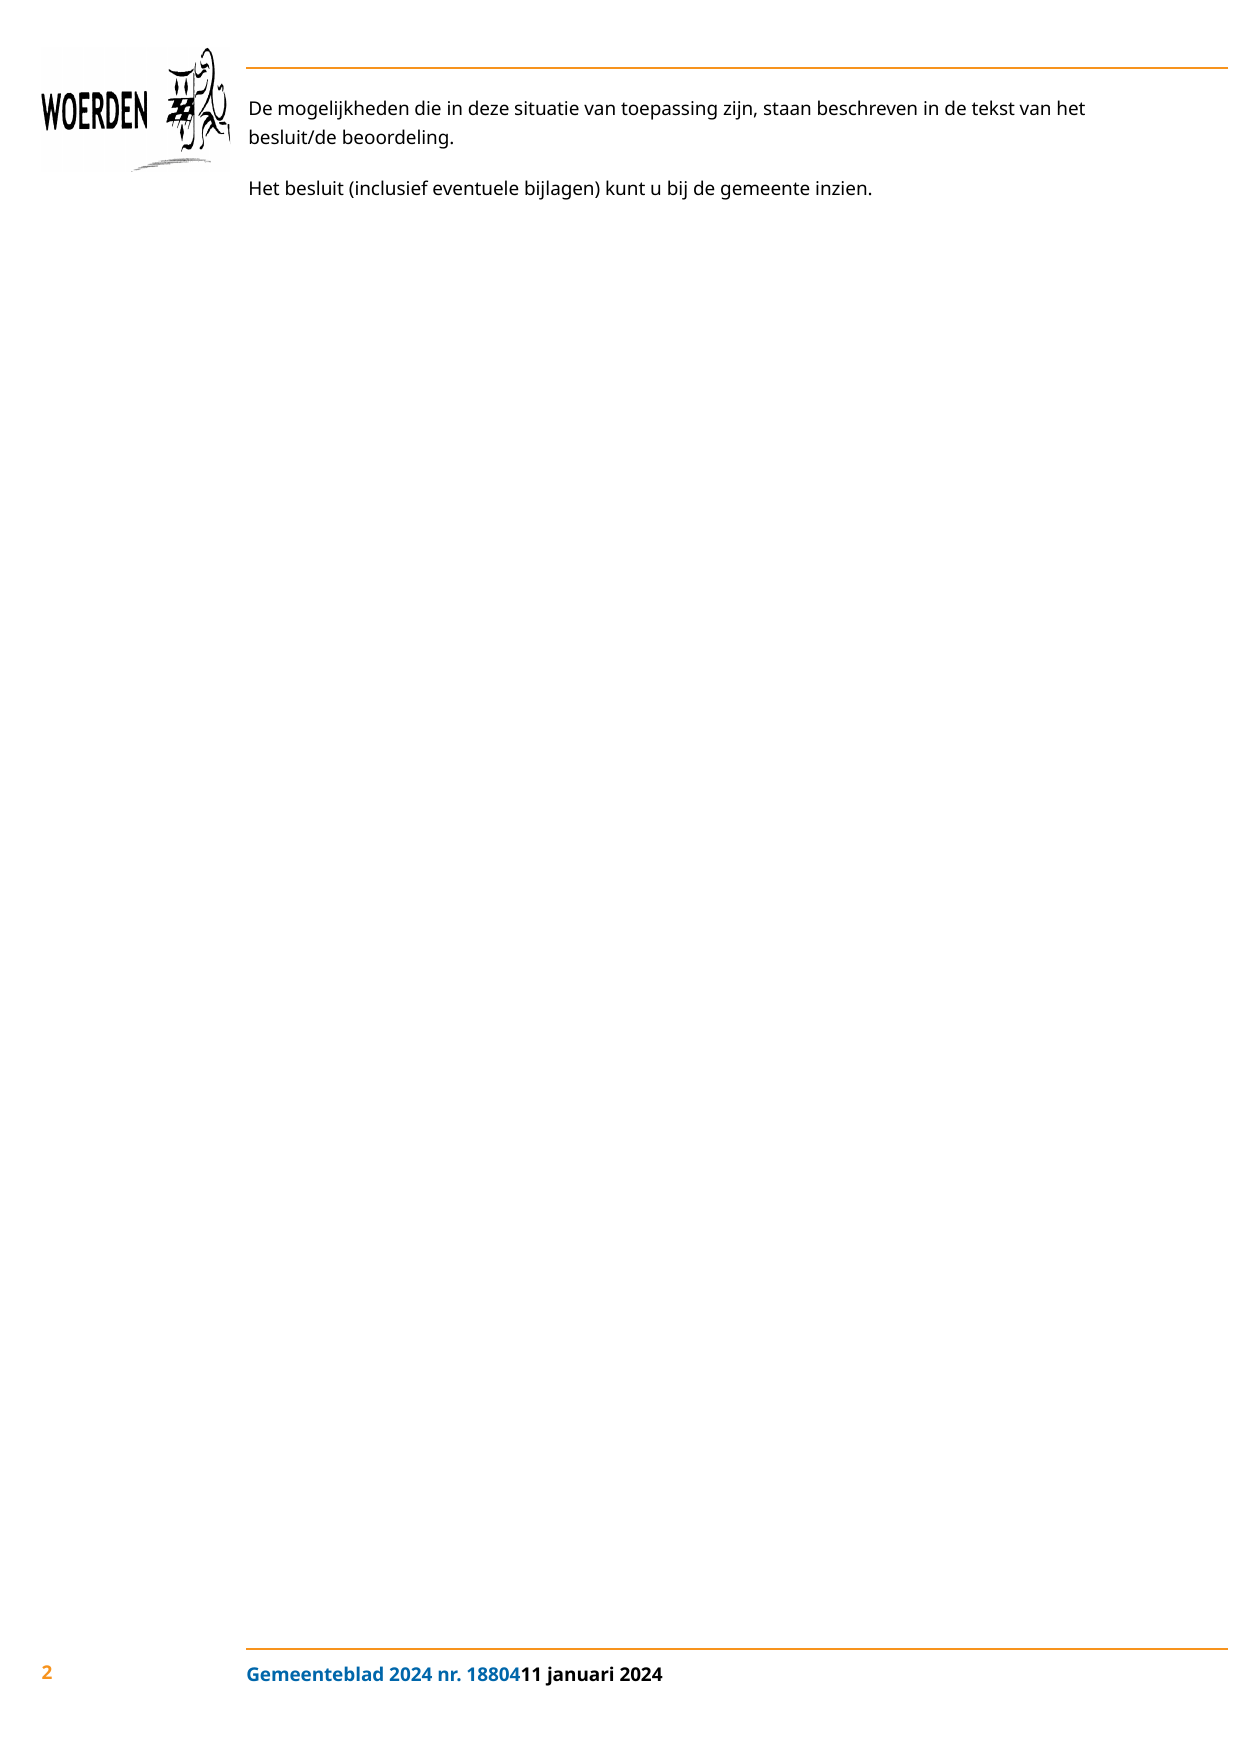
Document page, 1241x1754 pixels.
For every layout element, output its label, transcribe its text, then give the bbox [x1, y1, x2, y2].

picture [41, 47, 231, 172]
text Het besluit (inclusief eventuele bijlagen) kunt u bij de gemeente inzien. [248, 175, 1152, 201]
text De mogelijkheden die in deze situatie van toepassing zijn, staan beschreven in de tekst van het besluit/de beoordeling. [248, 95, 1152, 150]
